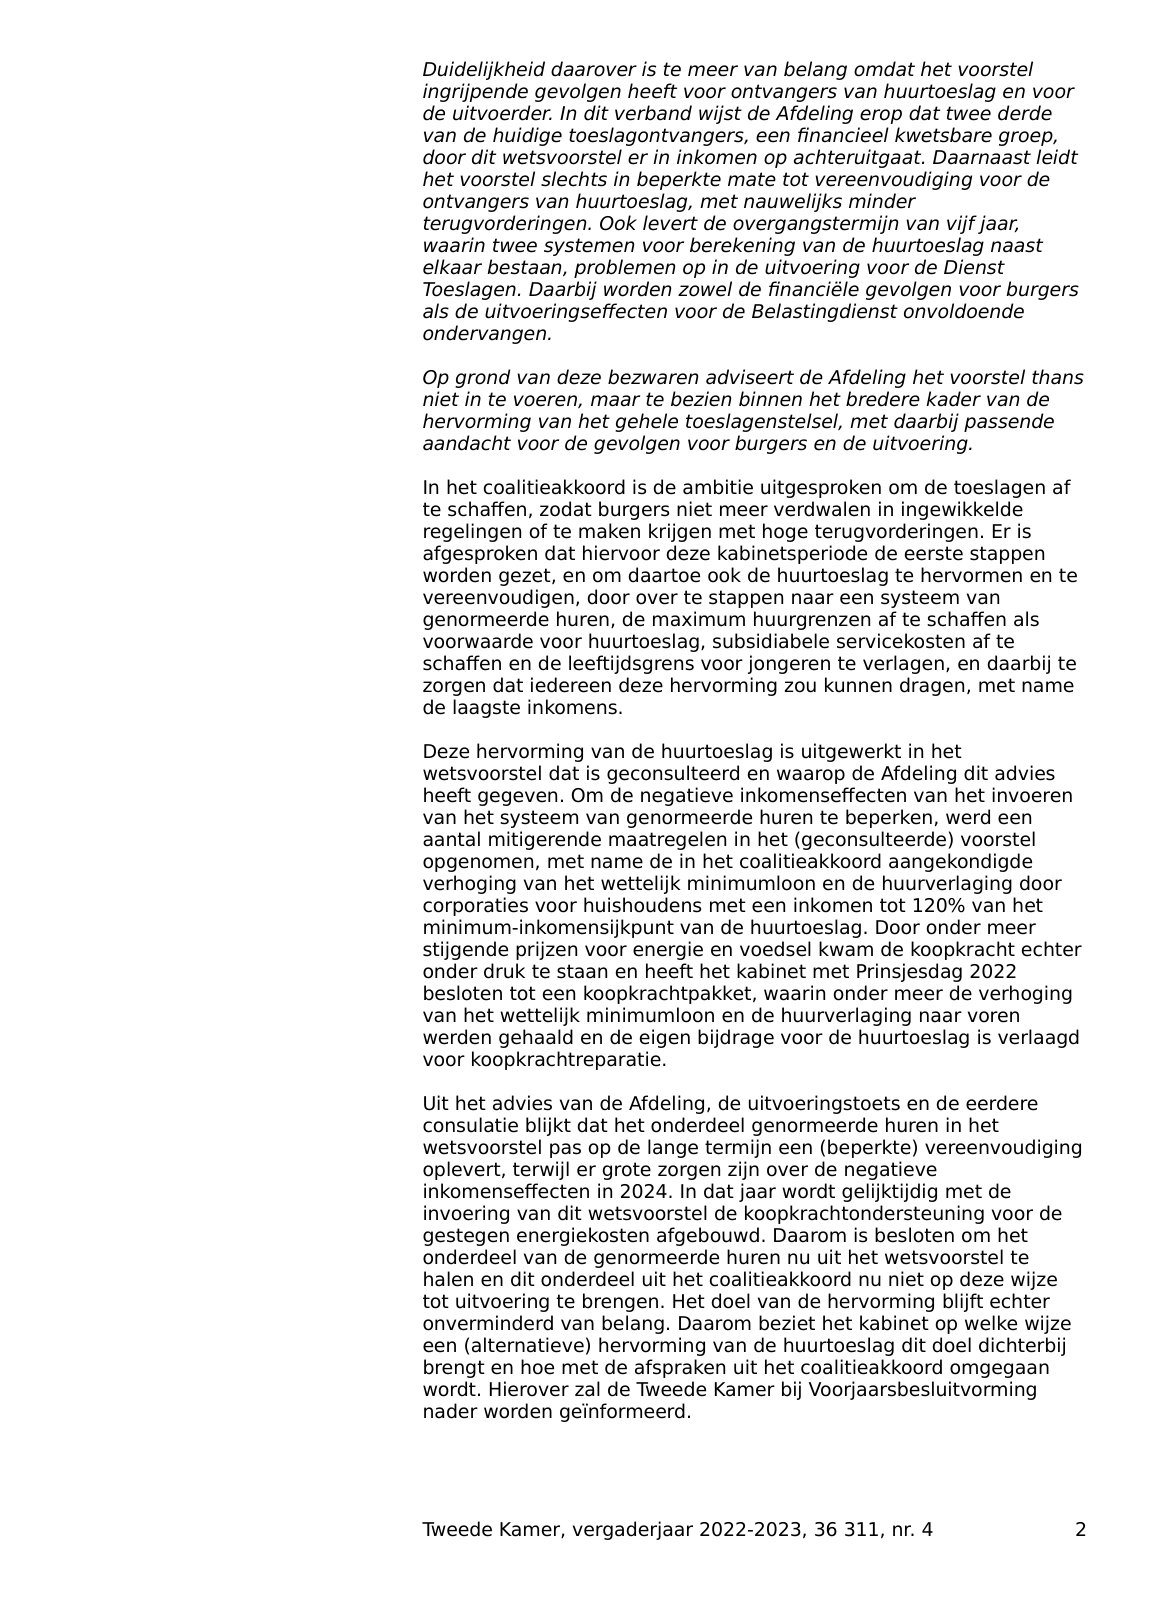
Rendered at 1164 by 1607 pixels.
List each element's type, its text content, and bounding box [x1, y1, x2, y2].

text Uit het advies van de Afdeling, de uitvoeringstoets en de eerdere consulatie blijkt dat het onderdeel genormeerde huren in het wetsvoorstel pas op de lange termijn een (beperkte) vereenvoudiging oplevert, terwijl er grote zorgen zijn over de negatieve inkomenseffecten in 2024. In dat jaar wordt gelijktijdig met de invoering van dit wetsvoorstel de koopkrachtondersteuning voor de gestegen energiekosten afgebouwd. Daarom is besloten om het onderdeel van de genormeerde huren nu uit het wetsvoorstel te halen en dit onderdeel uit het coalitieakkoord nu niet op deze wijze tot uitvoering te brengen. Het doel van de hervorming blijft echter onverminderd van belang. Daarom beziet het kabinet op welke wijze een (alternatieve) hervorming van de huurtoeslag dit doel dichterbij brengt en hoe met de afspraken uit het coalitieakkoord omgegaan wordt. Hierover zal de Tweede Kamer bij Voorjaarsbesluitvorming nader worden geïnformeerd. [422, 1093, 1087, 1423]
text Duidelijkheid daarover is te meer van belang omdat het voorstel ingrijpende gevolgen heeft voor ontvangers van huurtoeslag en voor de uitvoerder. In dit verband wijst de Afdeling erop dat twee derde van de huidige toeslagontvangers, een financieel kwetsbare groep, door dit wetsvoorstel er in inkomen op achteruitgaat. Daarnaast leidt het voorstel slechts in beperkte mate tot vereenvoudiging voor de ontvangers van huurtoeslag, met nauwelijks minder terugvorderingen. Ook levert de overgangstermijn van vijf jaar, waarin twee systemen voor berekening van de huurtoeslag naast elkaar bestaan, problemen op in de uitvoering voor de Dienst Toeslagen. Daarbij worden zowel de financiële gevolgen voor burgers als de uitvoeringseffecten voor de Belastingdienst onvoldoende ondervangen. [422, 59, 1087, 345]
text Deze hervorming van de huurtoeslag is uitgewerkt in het wetsvoorstel dat is geconsulteerd en waarop de Afdeling dit advies heeft gegeven. Om de negatieve inkomenseffecten van het invoeren van het systeem van genormeerde huren te beperken, werd een aantal mitigerende maatregelen in het (geconsulteerde) voorstel opgenomen, met name de in het coalitieakkoord aangekondigde verhoging van het wettelijk minimumloon en de huurverlaging door corporaties voor huishoudens met een inkomen tot 120% van het minimum-inkomensijkpunt van de huurtoeslag. Door onder meer stijgende prijzen voor energie en voedsel kwam de koopkracht echter onder druk te staan en heeft het kabinet met Prinsjesdag 2022 besloten tot een koopkrachtpakket, waarin onder meer de verhoging van het wettelijk minimumloon en de huurverlaging naar voren werden gehaald en de eigen bijdrage voor de huurtoeslag is verlaagd voor koopkrachtreparatie. [422, 741, 1087, 1071]
text In het coalitieakkoord is de ambitie uitgesproken om de toeslagen af te schaffen, zodat burgers niet meer verdwalen in ingewikkelde regelingen of te maken krijgen met hoge terugvorderingen. Er is afgesproken dat hiervoor deze kabinetsperiode de eerste stappen worden gezet, en om daartoe ook de huurtoeslag te hervormen en te vereenvoudigen, door over te stappen naar een systeem van genormeerde huren, de maximum huurgrenzen af te schaffen als voorwaarde voor huurtoeslag, subsidiabele servicekosten af te schaffen en de leeftijdsgrens voor jongeren te verlagen, en daarbij te zorgen dat iedereen deze hervorming zou kunnen dragen, met name de laagste inkomens. [422, 477, 1087, 719]
text Op grond van deze bezwaren adviseert de Afdeling het voorstel thans niet in te voeren, maar te bezien binnen het bredere kader van de hervorming van het gehele toeslagenstelsel, met daarbij passende aandacht voor de gevolgen voor burgers en de uitvoering. [422, 367, 1087, 455]
